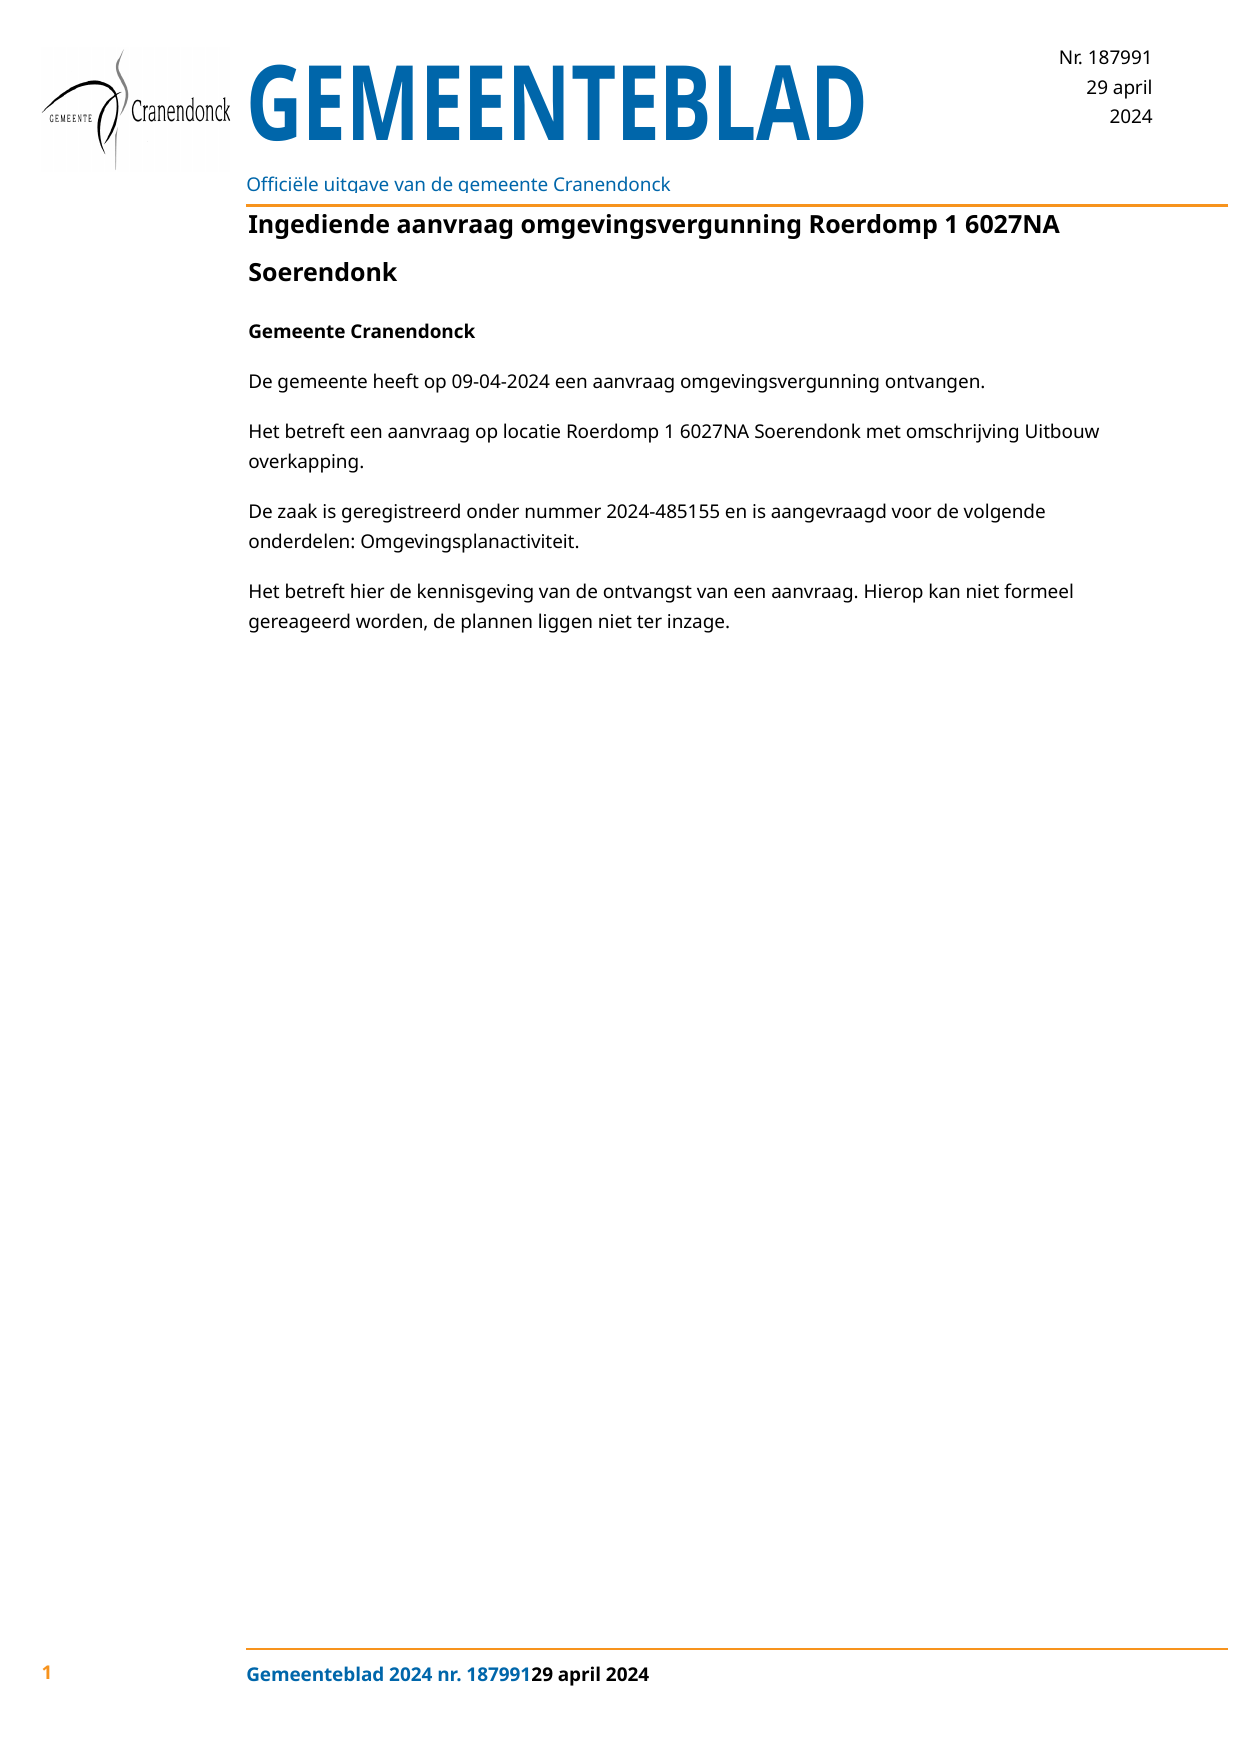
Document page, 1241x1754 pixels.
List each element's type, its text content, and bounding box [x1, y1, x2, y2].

text Ingediende aanvraag omgevingsvergunning Roerdomp 1 6027NA Soerendonk [248, 207, 1152, 288]
text Het betreft hier de kennisgeving van de ontvangst van een aanvraag. Hierop kan niet formeel gereageerd worden, de plannen liggen niet ter inzage. [248, 579, 1152, 634]
text Het betreft een aanvraag op locatie Roerdomp 1 6027NA Soerendonk met omschrijving Uitbouw overkapping. [248, 419, 1152, 474]
picture [41, 47, 231, 172]
text De zaak is geregistreerd onder nummer 2024-485155 en is aangevraagd voor de volgende onderdelen: Omgevingsplanactiviteit. [248, 499, 1152, 554]
text De gemeente heeft op 09-04-2024 een aanvraag omgevingsvergunning ontvangen. [248, 368, 1152, 394]
text Gemeente Cranendonck [248, 318, 1152, 344]
